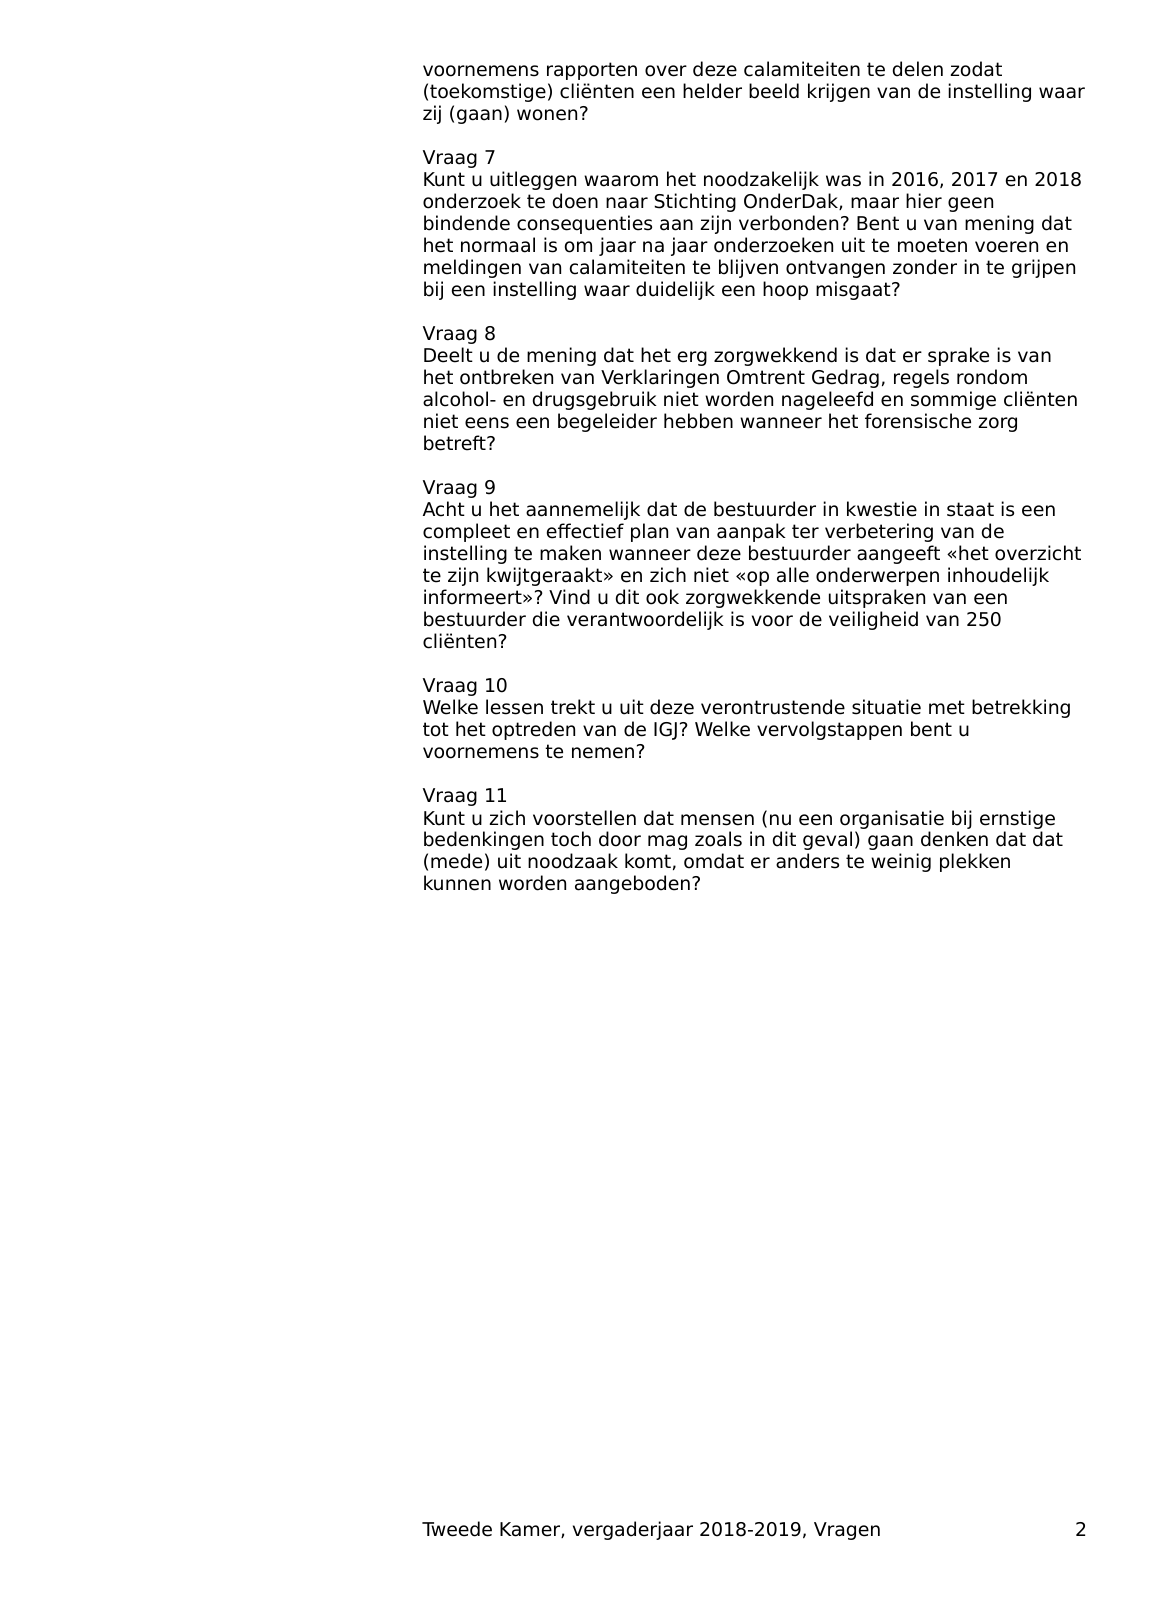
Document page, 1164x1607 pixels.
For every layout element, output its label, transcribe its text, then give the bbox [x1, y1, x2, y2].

text Acht u het aannemelijk dat de bestuurder in kwestie in staat is een compleet en effectief plan van aanpak ter verbetering van de instelling te maken wanneer deze bestuurder aangeeft «het overzicht te zijn kwijtgeraakt» en zich niet «op alle onderwerpen inhoudelijk informeert»? Vind u dit ook zorgwekkende uitspraken van een bestuurder die verantwoordelijk is voor de veiligheid van 250 cliënten? [422, 499, 1087, 653]
text Vraag 10 [422, 675, 1087, 697]
text voornemens rapporten over deze calamiteiten te delen zodat (toekomstige) cliënten een helder beeld krijgen van de instelling waar zij (gaan) wonen? [422, 59, 1087, 125]
text Kunt u zich voorstellen dat mensen (nu een organisatie bij ernstige bedenkingen toch door mag zoals in dit geval) gaan denken dat dat (mede) uit noodzaak komt, omdat er anders te weinig plekken kunnen worden aangeboden? [422, 807, 1087, 895]
text Vraag 11 [422, 785, 1087, 807]
text Vraag 7 [422, 147, 1087, 169]
text Deelt u de mening dat het erg zorgwekkend is dat er sprake is van het ontbreken van Verklaringen Omtrent Gedrag, regels rondom alcohol- en drugsgebruik niet worden nageleefd en sommige cliënten niet eens een begeleider hebben wanneer het forensische zorg betreft? [422, 345, 1087, 455]
text Vraag 8 [422, 323, 1087, 345]
text Welke lessen trekt u uit deze verontrustende situatie met betrekking tot het optreden van de IGJ? Welke vervolgstappen bent u voornemens te nemen? [422, 697, 1087, 763]
text Kunt u uitleggen waarom het noodzakelijk was in 2016, 2017 en 2018 onderzoek te doen naar Stichting OnderDak, maar hier geen bindende consequenties aan zijn verbonden? Bent u van mening dat het normaal is om jaar na jaar onderzoeken uit te moeten voeren en meldingen van calamiteiten te blijven ontvangen zonder in te grijpen bij een instelling waar duidelijk een hoop misgaat? [422, 169, 1087, 301]
text Vraag 9 [422, 477, 1087, 499]
